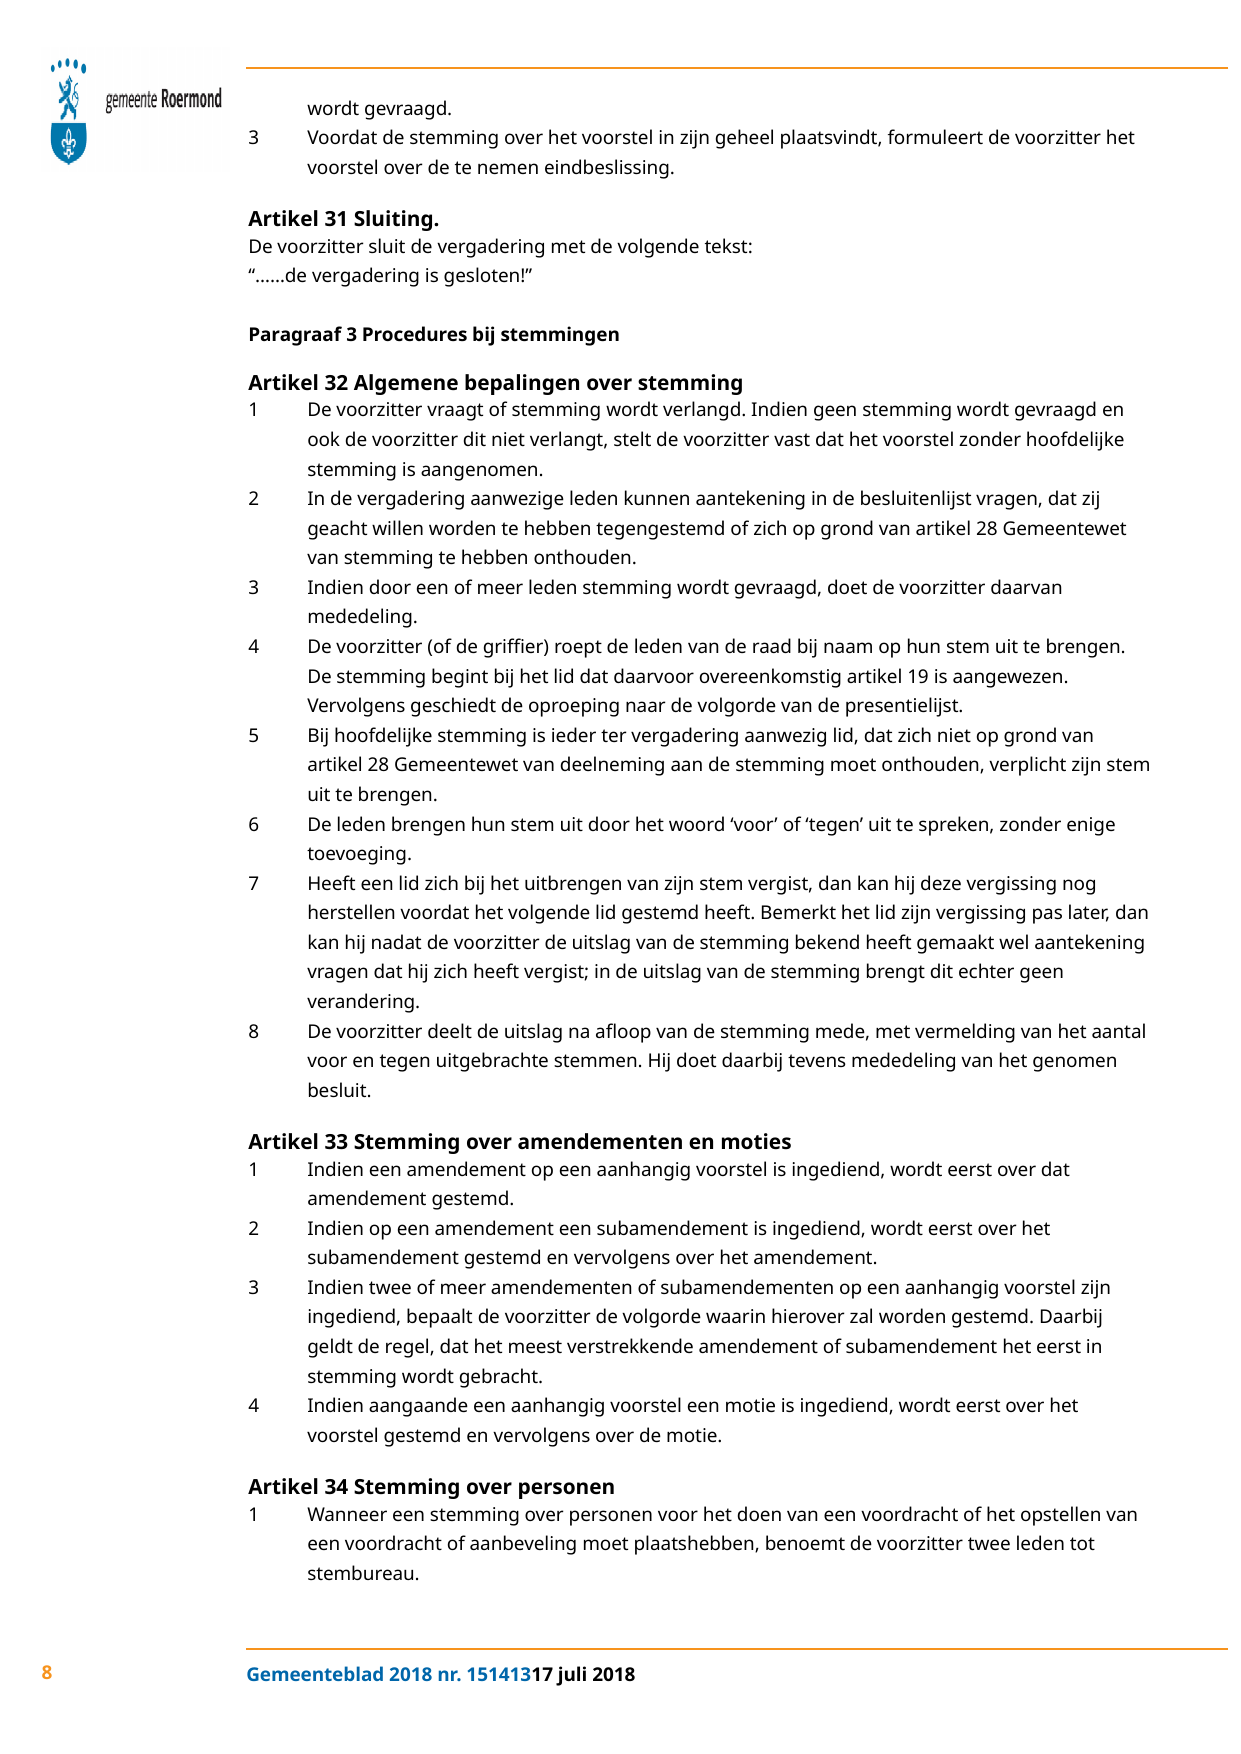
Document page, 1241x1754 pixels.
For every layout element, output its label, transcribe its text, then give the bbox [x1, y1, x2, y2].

list Bij hoofdelijke stemming is ieder ter vergadering aanwezig lid, dat zich niet op grond van artikel 28 Gemeentewet van deelneming aan de stemming moet onthouden, verplicht zijn stem uit te brengen. [248, 722, 1152, 807]
list Voordat de stemming over het voorstel in zijn geheel plaatsvindt, formuleert de voorzitter het voorstel over de te nemen eindbeslissing. [248, 124, 1152, 180]
text De voorzitter sluit de vergadering met de volgende tekst: [248, 233, 1152, 258]
list De voorzitter deelt de uitslag na afloop van de stemming mede, met vermelding van het aantal voor en tegen uitgebrachte stemmen. Hij doet daarbij tevens mededeling van het genomen besluit. [248, 1018, 1152, 1103]
list Wanneer een stemming over personen voor het doen van een voordracht of het opstellen van een voordracht of aanbeveling moet plaatshebben, benoemt de voorzitter twee leden tot stembureau. [248, 1501, 1152, 1586]
list Indien op een amendement een subamendement is ingediend, wordt eerst over het subamendement gestemd en vervolgens over het amendement. [248, 1215, 1152, 1270]
text Paragraaf 3 Procedures bij stemmingen [248, 322, 1152, 347]
list De voorzitter vraagt of stemming wordt verlangd. Indien geen stemming wordt gevraagd en ook de voorzitter dit niet verlangt, stelt de voorzitter vast dat het voorstel zonder hoofdelijke stemming is aangenomen. [248, 397, 1152, 481]
list wordt gevraagd. [248, 95, 1152, 121]
list Indien aangaande een aanhangig voorstel een motie is ingediend, wordt eerst over het voorstel gestemd en vervolgens over de motie. [248, 1392, 1152, 1448]
text Artikel 31 Sluiting. [248, 204, 1152, 233]
list De leden brengen hun stem uit door het woord ‘voor’ of ‘tegen’ uit te spreken, zonder enige toevoeging. [248, 811, 1152, 866]
list In de vergadering aanwezige leden kunnen aantekening in de besluitenlijst vragen, dat zij geacht willen worden te hebben tegengestemd of zich op grond van artikel 28 Gemeentewet van stemming te hebben onthouden. [248, 485, 1152, 570]
text Artikel 33 Stemming over amendementen en moties [248, 1127, 1152, 1156]
text “……de vergadering is gesloten!” [248, 262, 1152, 288]
list Indien door een of meer leden stemming wordt gevraagd, doet de voorzitter daarvan mededeling. [248, 574, 1152, 629]
list De voorzitter (of de griffier) roept de leden van de raad bij naam op hun stem uit te brengen. De stemming begint bij het lid dat daarvoor overeenkomstig artikel 19 is aangewezen. Vervolgens geschiedt de oproeping naar de volgorde van de presentielijst. [248, 633, 1152, 718]
text Artikel 32 Algemene bepalingen over stemming [248, 368, 1152, 397]
list Indien twee of meer amendementen of subamendementen op een aanhangig voorstel zijn ingediend, bepaalt de voorzitter de volgorde waarin hierover zal worden gestemd. Daarbij geldt de regel, dat het meest verstrekkende amendement of subamendement het eerst in stemming wordt gebracht. [248, 1274, 1152, 1389]
list Heeft een lid zich bij het uitbrengen van zijn stem vergist, dan kan hij deze vergissing nog herstellen voordat het volgende lid gestemd heeft. Bemerkt het lid zijn vergissing pas later, dan kan hij nadat de voorzitter de uitslag van de stemming bekend heeft gemaakt wel aantekening vragen dat hij zich heeft vergist; in de uitslag van de stemming brengt dit echter geen verandering. [248, 870, 1152, 1014]
text Artikel 34 Stemming over personen [248, 1472, 1152, 1501]
picture [41, 47, 231, 172]
list Indien een amendement op een aanhangig voorstel is ingediend, wordt eerst over dat amendement gestemd. [248, 1156, 1152, 1211]
